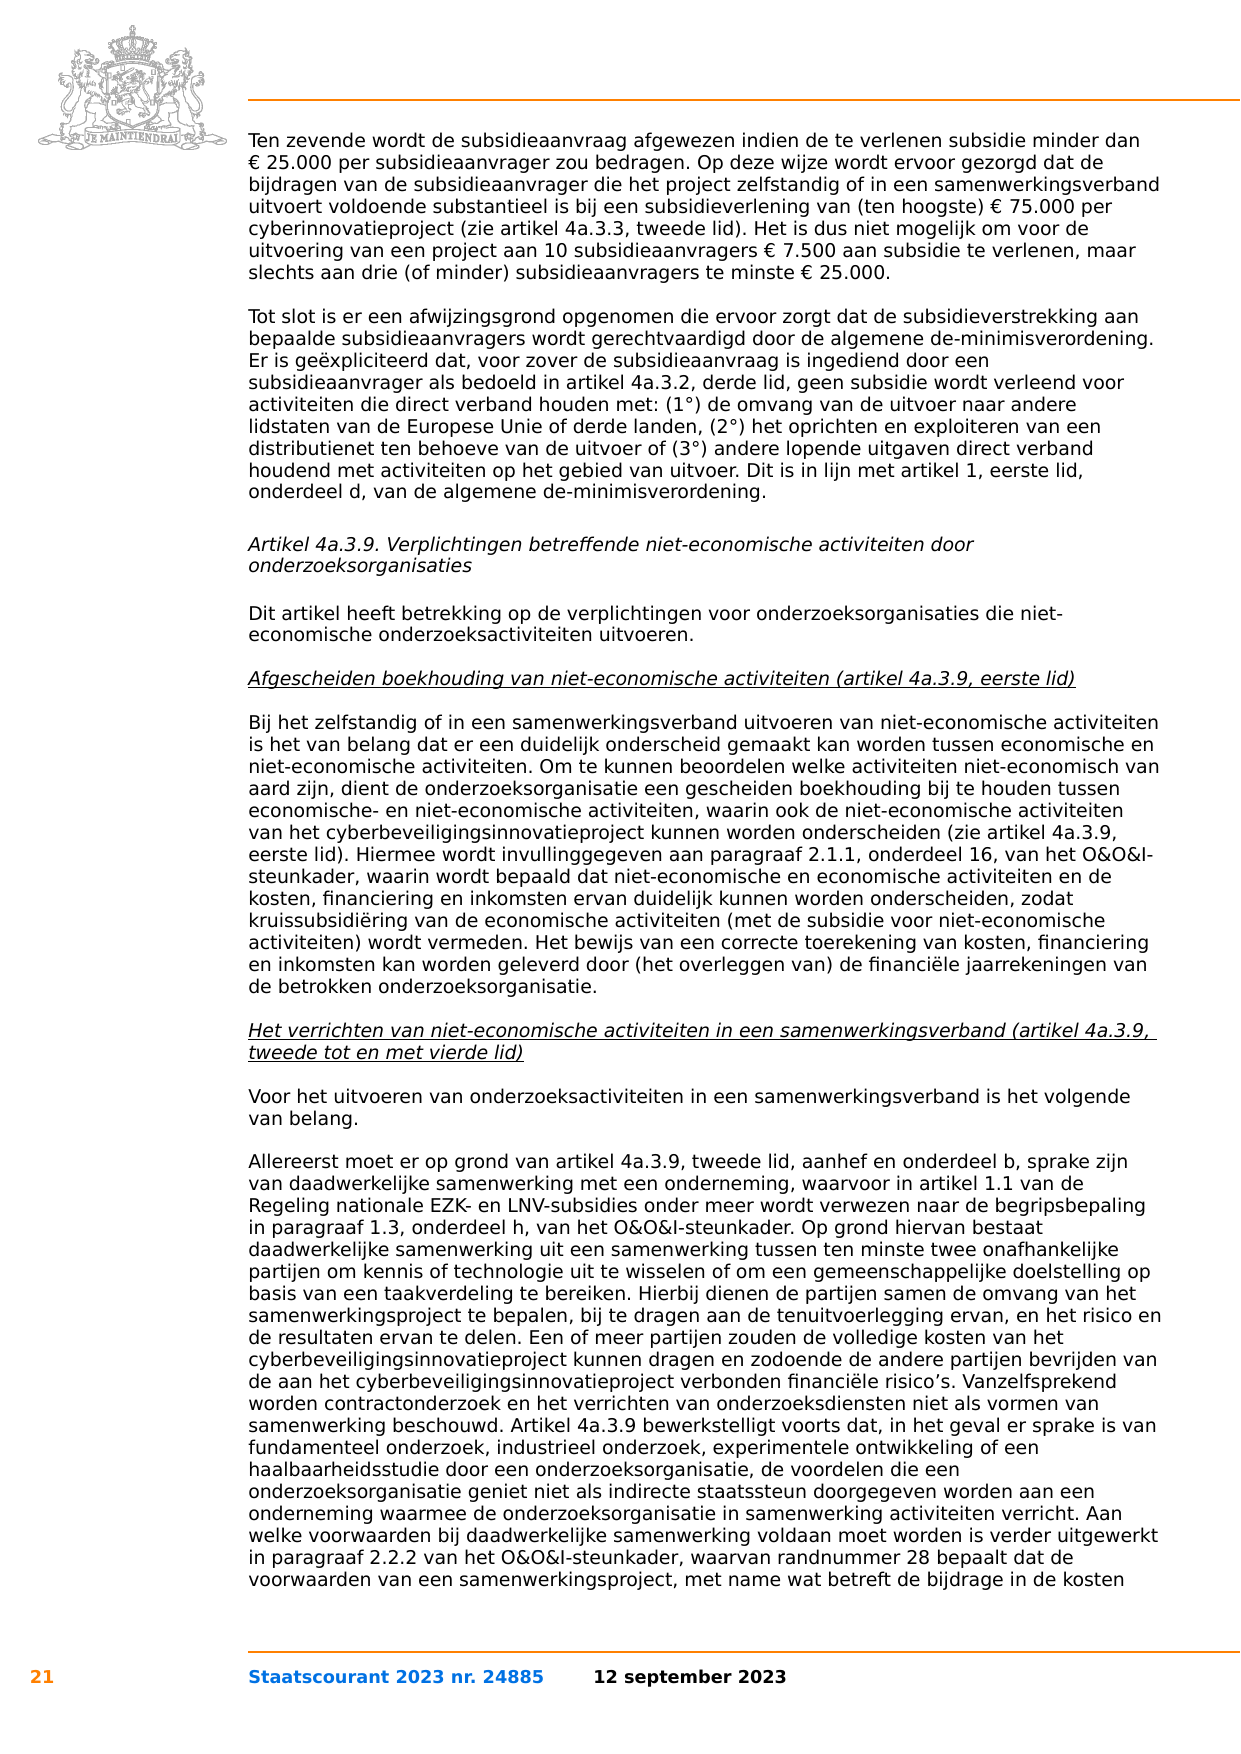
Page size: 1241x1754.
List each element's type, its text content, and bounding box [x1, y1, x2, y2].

text Voor het uitvoeren van onderzoeksactiviteiten in een samenwerkingsverband is het volgende van belang. [248, 1086, 1163, 1129]
text Allereerst moet er op grond van artikel 4a.3.9, tweede lid, aanhef en onderdeel b, sprake zijn van daadwerkelijke samenwerking met een onderneming, waarvoor in artikel 1.1 van de Regeling nationale EZK- en LNV-subsidies onder meer wordt verwezen naar de begripsbepaling in paragraaf 1.3, onderdeel h, van het O&O&I-steunkader. Op grond hiervan bestaat daadwerkelijke samenwerking uit een samenwerking tussen ten minste twee onafhankelijke partijen om kennis of technologie uit te wisselen of om een gemeenschappelijke doelstelling op basis van een taakverdeling te bereiken. Hierbij dienen de partijen samen de omvang van het samenwerkingsproject te bepalen, bij te dragen aan de tenuitvoerlegging ervan, en het risico en de resultaten ervan te delen. Een of meer partijen zouden de volledige kosten van het cyberbeveiligingsinnovatieproject kunnen dragen en zodoende de andere partijen bevrijden van de aan het cyberbeveiligingsinnovatieproject verbonden financiële risico’s. Vanzelfsprekend worden contractonderzoek en het verrichten van onderzoeksdiensten niet als vormen van samenwerking beschouwd. Artikel 4a.3.9 bewerkstelligt voorts dat, in het geval er sprake is van fundamenteel onderzoek, industrieel onderzoek, experimentele ontwikkeling of een haalbaarheidsstudie door een onderzoeksorganisatie, de voordelen die een onderzoeksorganisatie geniet niet als indirecte staatssteun doorgegeven worden aan een onderneming waarmee de onderzoeksorganisatie in samenwerking activiteiten verricht. Aan welke voorwaarden bij daadwerkelijke samenwerking voldaan moet worden is verder uitgewerkt in paragraaf 2.2.2 van het O&O&I-steunkader, waarvan randnummer 28 bepaalt dat de voorwaarden van een samenwerkingsproject, met name wat betreft de bijdrage in de kosten [248, 1151, 1163, 1591]
text Bij het zelfstandig of in een samenwerkingsverband uitvoeren van niet-economische activiteiten is het van belang dat er een duidelijk onderscheid gemaakt kan worden tussen economische en niet-economische activiteiten. Om te kunnen beoordelen welke activiteiten niet-economisch van aard zijn, dient de onderzoeksorganisatie een gescheiden boekhouding bij te houden tussen economische- en niet-economische activiteiten, waarin ook de niet-economische activiteiten van het cyberbeveiligingsinnovatieproject kunnen worden onderscheiden (zie artikel 4a.3.9, eerste lid). Hiermee wordt invullinggegeven aan paragraaf 2.1.1, onderdeel 16, van het O&O&I-steunkader, waarin wordt bepaald dat niet-economische en economische activiteiten en de kosten, financiering en inkomsten ervan duidelijk kunnen worden onderscheiden, zodat kruissubsidiëring van de economische activiteiten (met de subsidie voor niet-economische activiteiten) wordt vermeden. Het bewijs van een correcte toerekening van kosten, financiering en inkomsten kan worden geleverd door (het overleggen van) de financiële jaarrekeningen van de betrokken onderzoeksorganisatie. [248, 712, 1163, 998]
text Ten zevende wordt de subsidieaanvraag afgewezen indien de te verlenen subsidie minder dan € 25.000 per subsidieaanvrager zou bedragen. Op deze wijze wordt ervoor gezorgd dat de bijdragen van de subsidieaanvrager die het project zelfstandig of in een samenwerkingsverband uitvoert voldoende substantieel is bij een subsidieverlening van (ten hoogste) € 75.000 per cyberinnovatieproject (zie artikel 4a.3.3, tweede lid). Het is dus niet mogelijk om voor de uitvoering van een project aan 10 subsidieaanvragers € 7.500 aan subsidie te verlenen, maar slechts aan drie (of minder) subsidieaanvragers te minste € 25.000. [248, 130, 1163, 284]
subtitle Afgescheiden boekhouding van niet-economische activiteiten (artikel 4a.3.9, eerste lid) [248, 668, 1163, 690]
picture [38, 25, 227, 150]
subtitle Artikel 4a.3.9. Verplichtingen betreffende niet-economische activiteiten door onderzoeksorganisaties [248, 533, 1163, 577]
subtitle Het verrichten van niet-economische activiteiten in een samenwerkingsverband (artikel 4a.3.9, tweede tot en met vierde lid) [248, 1020, 1163, 1064]
text Dit artikel heeft betrekking op de verplichtingen voor onderzoeksorganisaties die niet-economische onderzoeksactiviteiten uitvoeren. [248, 602, 1163, 646]
text Tot slot is er een afwijzingsgrond opgenomen die ervoor zorgt dat de subsidieverstrekking aan bepaalde subsidieaanvragers wordt gerechtvaardigd door de algemene de-minimisverordening. Er is geëxpliciteerd dat, voor zover de subsidieaanvraag is ingediend door een subsidieaanvrager als bedoeld in artikel 4a.3.2, derde lid, geen subsidie wordt verleend voor activiteiten die direct verband houden met: (1°) de omvang van de uitvoer naar andere lidstaten van de Europese Unie of derde landen, (2°) het oprichten en exploiteren van een distributienet ten behoeve van de uitvoer of (3°) andere lopende uitgaven direct verband houdend met activiteiten op het gebied van uitvoer. Dit is in lijn met artikel 1, eerste lid, onderdeel d, van de algemene de-minimisverordening. [248, 306, 1163, 503]
